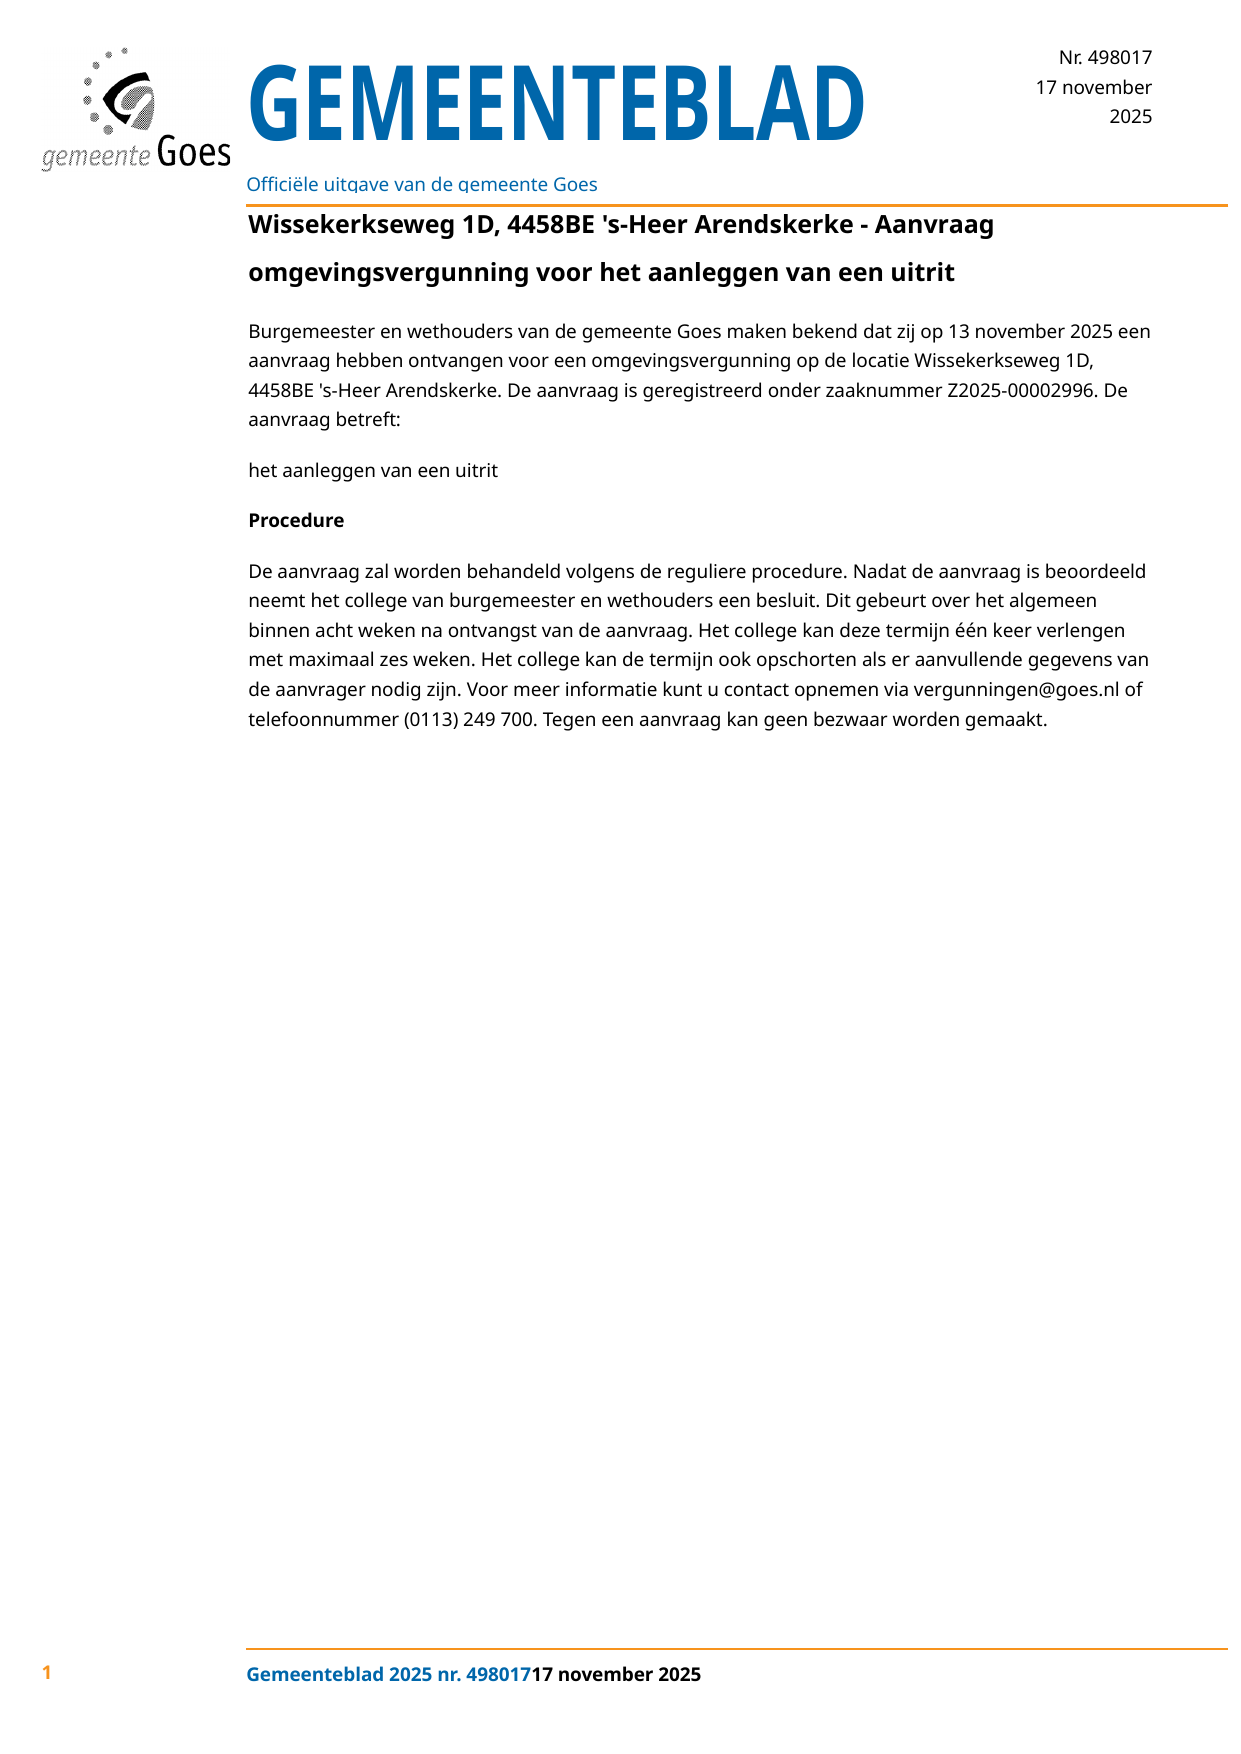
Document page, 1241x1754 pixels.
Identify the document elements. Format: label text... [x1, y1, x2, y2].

text De aanvraag zal worden behandeld volgens de reguliere procedure. Nadat de aanvraag is beoordeeld neemt het college van burgemeester en wethouders een besluit. Dit gebeurt over het algemeen binnen acht weken na ontvangst van de aanvraag. Het college kan deze termijn één keer verlengen met maximaal zes weken. Het college kan de termijn ook opschorten als er aanvullende gegevens van de aanvrager nodig zijn. Voor meer informatie kunt u contact opnemen via vergunningen@goes.nl of telefoonnummer (0113) 249 700. Tegen een aanvraag kan geen bezwaar worden gemaakt. [248, 558, 1152, 732]
picture [41, 47, 231, 172]
text Burgemeester en wethouders van de gemeente Goes maken bekend dat zij op 13 november 2025 een aanvraag hebben ontvangen voor een omgevingsvergunning op de locatie Wissekerkseweg 1D, 4458BE 's-Heer Arendskerke. De aanvraag is geregistreerd onder zaaknummer Z2025-00002996. De aanvraag betreft: [248, 318, 1152, 432]
text Wissekerkseweg 1D, 4458BE 's-Heer Arendskerke - Aanvraag omgevingsvergunning voor het aanleggen van een uitrit [248, 207, 1152, 288]
text Procedure [248, 507, 1152, 533]
text het aanleggen van een uitrit [248, 457, 1152, 483]
